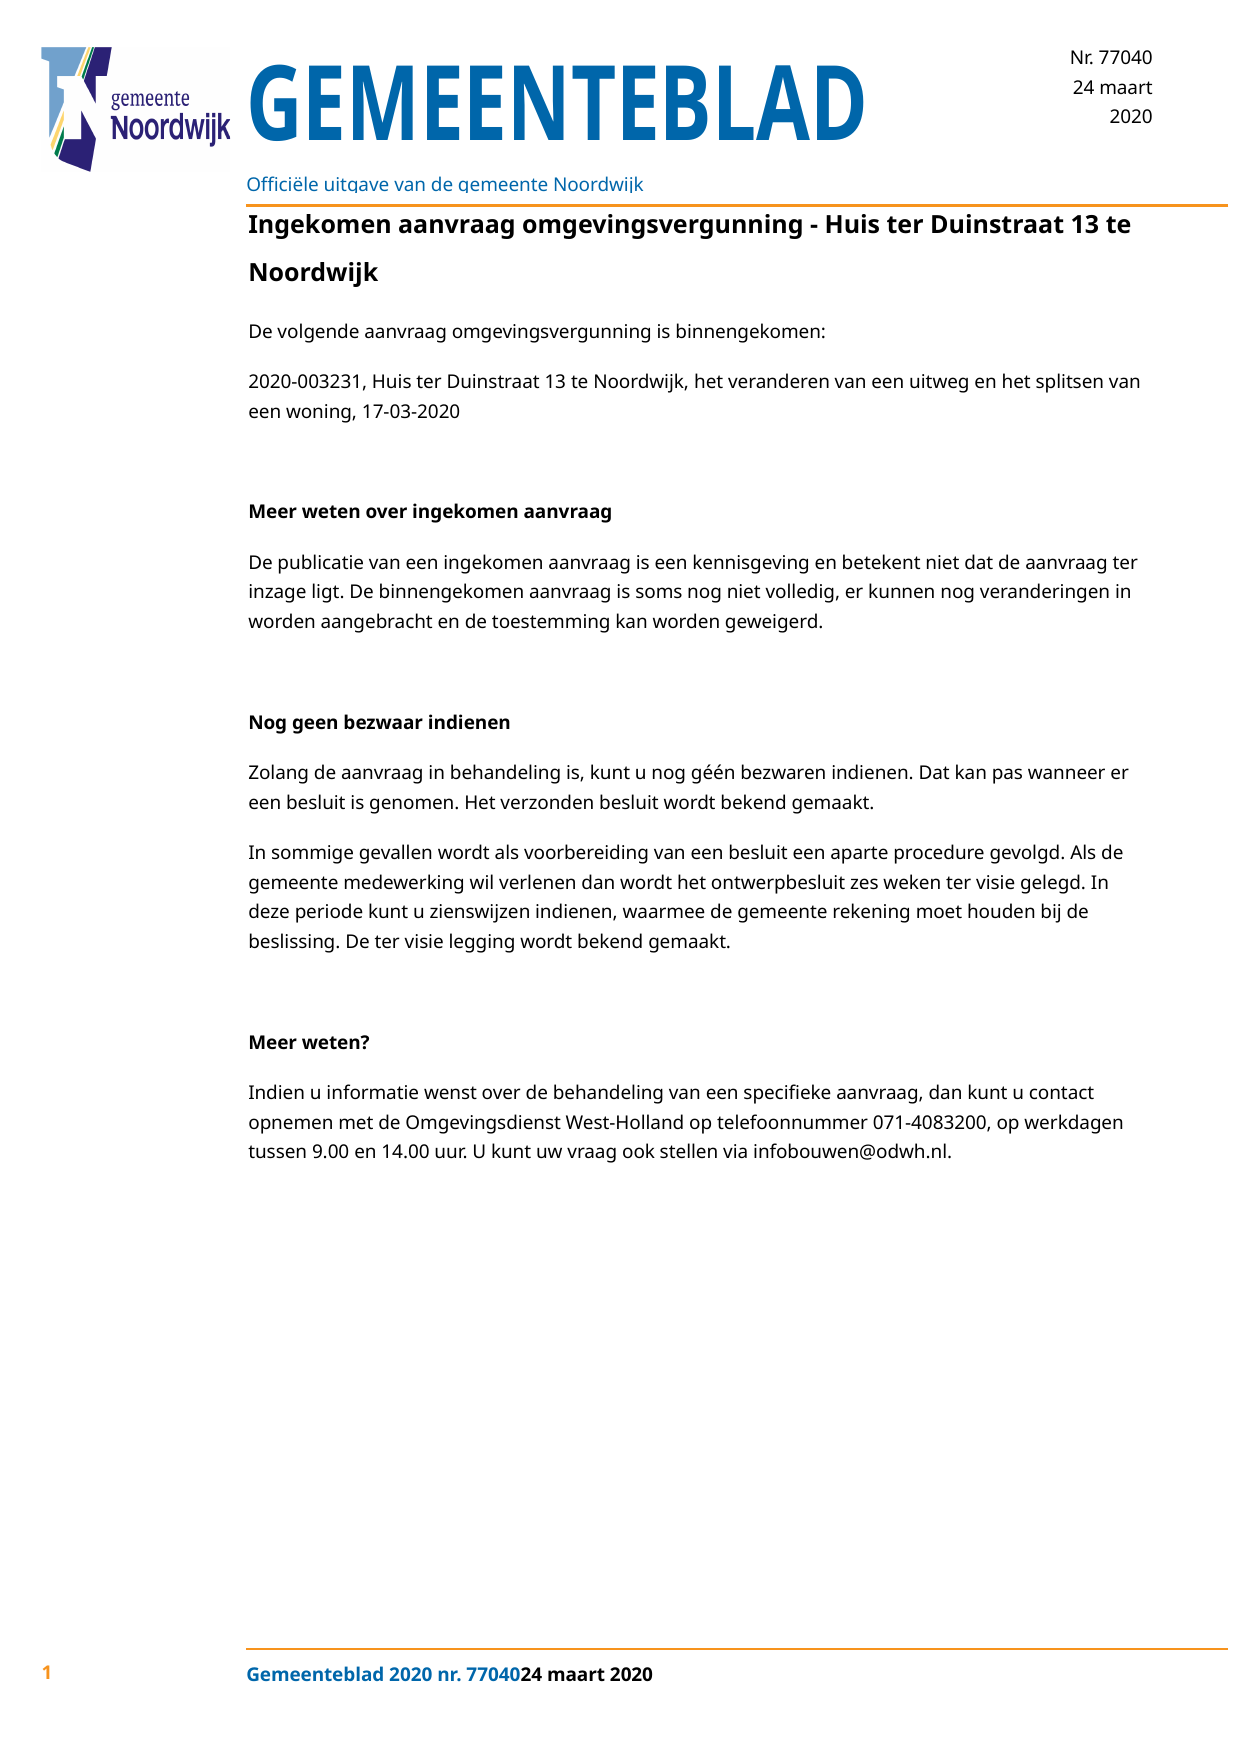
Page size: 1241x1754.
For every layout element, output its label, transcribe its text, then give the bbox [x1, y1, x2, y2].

picture [41, 47, 231, 172]
text Meer weten? [248, 1029, 1152, 1055]
text In sommige gevallen wordt als voorbereiding van een besluit een aparte procedure gevolgd. Als de gemeente medewerking wil verlenen dan wordt het ontwerpbesluit zes weken ter visie gelegd. In deze periode kunt u zienswijzen indienen, waarmee de gemeente rekening moet houden bij de beslissing. De ter visie legging wordt bekend gemaakt. [248, 839, 1152, 954]
text Meer weten over ingekomen aanvraag [248, 499, 1152, 524]
text Zolang de aanvraag in behandeling is, kunt u nog géén bezwaren indienen. Dat kan pas wanneer er een besluit is genomen. Het verzonden besluit wordt bekend gemaakt. [248, 759, 1152, 815]
text Indien u informatie wenst over de behandeling van een specifieke aanvraag, dan kunt u contact opnemen met de Omgevingsdienst West-Holland op telefoonnummer 071-4083200, op werkdagen tussen 9.00 en 14.00 uur. U kunt uw vraag ook stellen via infobouwen@odwh.nl. [248, 1079, 1152, 1164]
text De publicatie van een ingekomen aanvraag is een kennisgeving en betekent niet dat de aanvraag ter inzage ligt. De binnengekomen aanvraag is soms nog niet volledig, er kunnen nog veranderingen in worden aangebracht en de toestemming kan worden geweigerd. [248, 549, 1152, 634]
text Nog geen bezwaar indienen [248, 709, 1152, 735]
text Ingekomen aanvraag omgevingsvergunning - Huis ter Duinstraat 13 te Noordwijk [248, 207, 1152, 288]
text 2020-003231, Huis ter Duinstraat 13 te Noordwijk, het veranderen van een uitweg en het splitsen van een woning, 17-03-2020 [248, 368, 1152, 424]
text De volgende aanvraag omgevingsvergunning is binnengekomen: [248, 318, 1152, 344]
